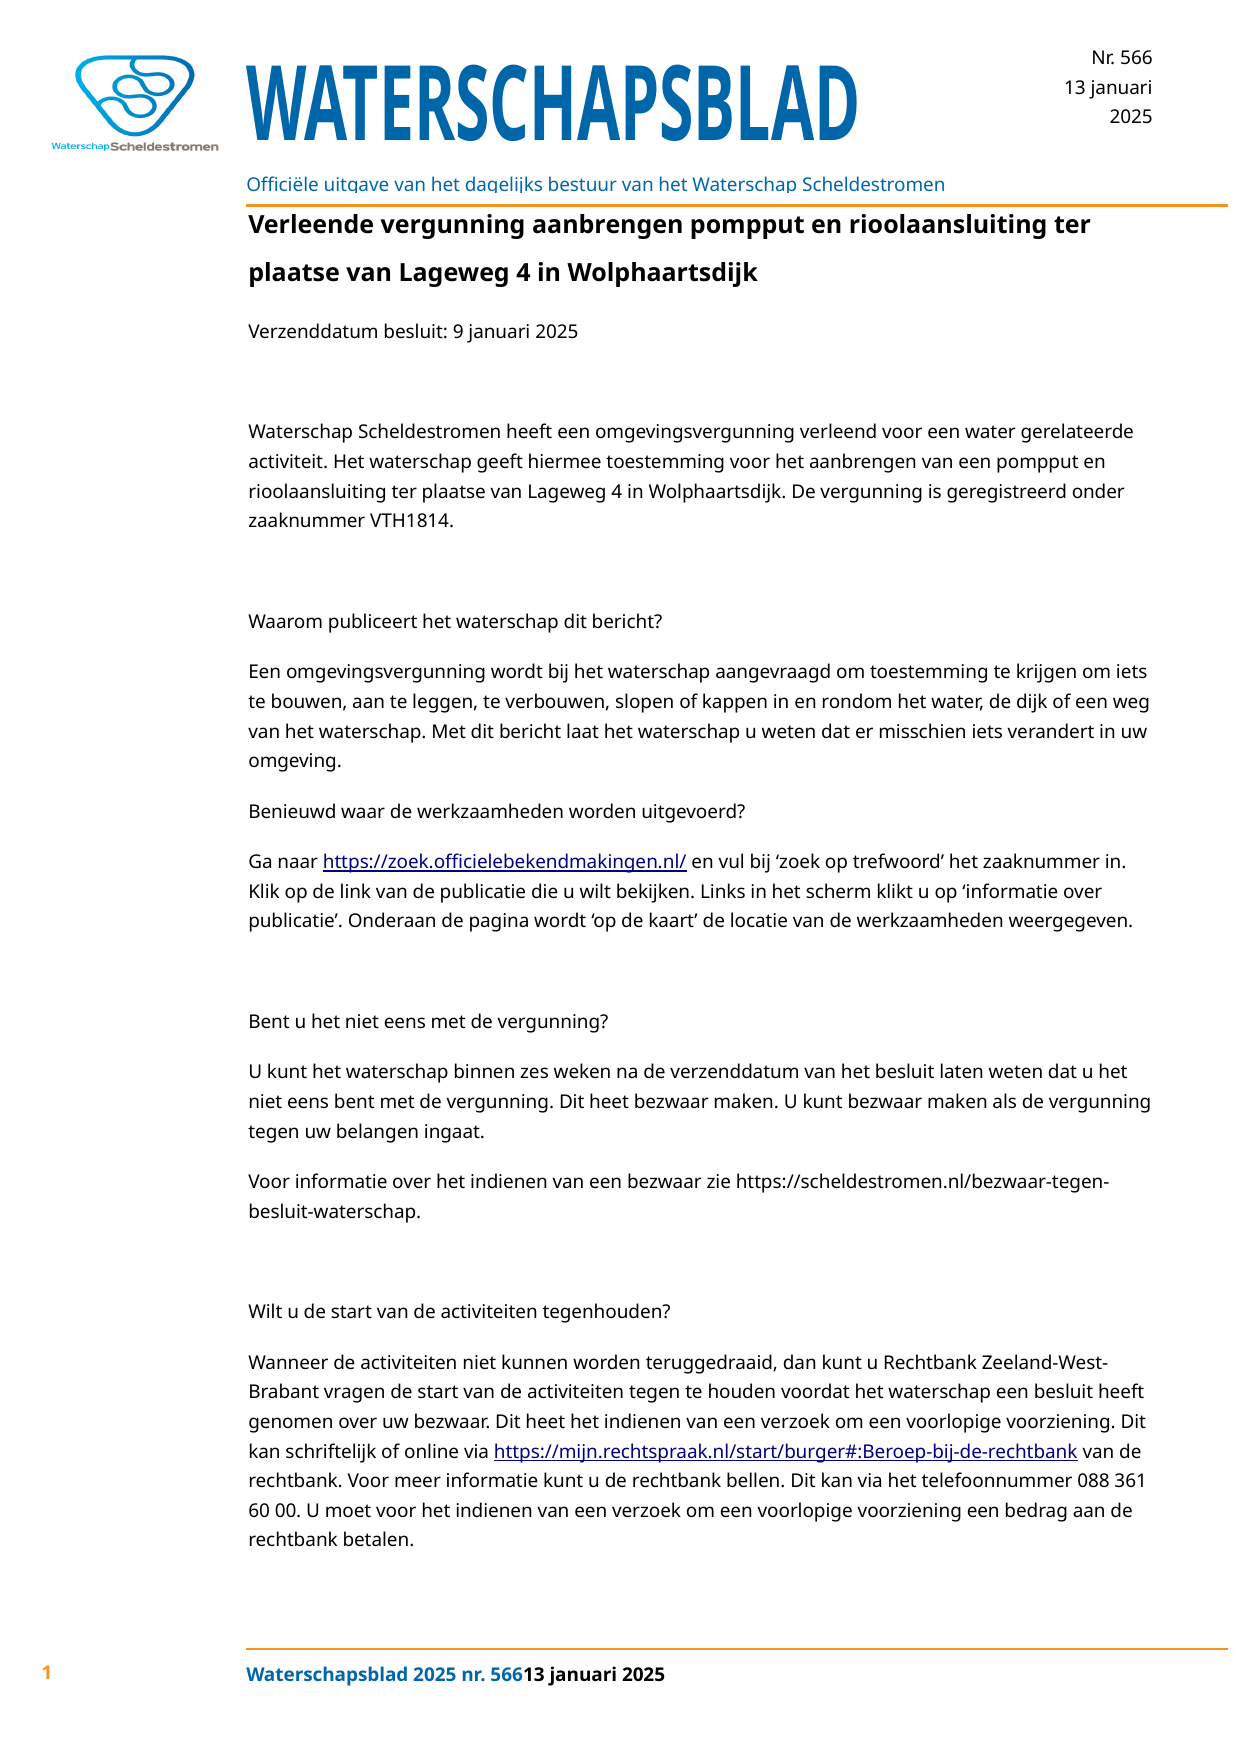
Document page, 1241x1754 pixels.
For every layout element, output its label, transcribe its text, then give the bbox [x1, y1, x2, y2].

text Benieuwd waar de werkzaamheden worden uitgevoerd? [248, 798, 1152, 824]
text Bent u het niet eens met de vergunning? [248, 1008, 1152, 1034]
text Verleende vergunning aanbrengen pompput en rioolaansluiting ter plaatse van Lageweg 4 in Wolphaartsdijk [248, 207, 1152, 288]
text Wanneer de activiteiten niet kunnen worden teruggedraaid, dan kunt u Rechtbank Zeeland-West-Brabant vragen de start van de activiteiten tegen te houden voordat het waterschap een besluit heeft genomen over uw bezwaar. Dit heet het indienen van een verzoek om een voorlopige voorziening. Dit kan schriftelijk of online via https://mijn.rechtspraak.nl/start/burger#:Beroep-bij-de-rechtbank van de rechtbank. Voor meer informatie kunt u de rechtbank bellen. Dit kan via het telefoonnummer 088 361 60 00. U moet voor het indienen van een verzoek om een voorlopige voorziening een bedrag aan de rechtbank betalen. [248, 1349, 1152, 1552]
text Verzenddatum besluit: 9 januari 2025 [248, 318, 1152, 344]
text U kunt het waterschap binnen zes weken na de verzenddatum van het besluit laten weten dat u het niet eens bent met de vergunning. Dit heet bezwaar maken. U kunt bezwaar maken als de vergunning tegen uw belangen ingaat. [248, 1059, 1152, 1144]
text Voor informatie over het indienen van een bezwaar zie https://scheldestromen.nl/bezwaar-tegen-besluit-waterschap. [248, 1168, 1152, 1224]
text Wilt u de start van de activiteiten tegenhouden? [248, 1299, 1152, 1324]
text Ga naar https://zoek.officielebekendmakingen.nl/ en vul bij ‘zoek op trefwoord’ het zaaknummer in. Klik op de link van de publicatie die u wilt bekijken. Links in het scherm klikt u op ‘informatie over publicatie’. Onderaan de pagina wordt ‘op de kaart’ de locatie van de werkzaamheden weergegeven. [248, 848, 1152, 933]
text Waarom publiceert het waterschap dit bericht? [248, 608, 1152, 634]
text Een omgevingsvergunning wordt bij het waterschap aangevraagd om toestemming te krijgen om iets te bouwen, aan te leggen, te verbouwen, slopen of kappen in en rondom het water, de dijk of een weg van het waterschap. Met dit bericht laat het waterschap u weten dat er misschien iets verandert in uw omgeving. [248, 659, 1152, 773]
text Waterschap Scheldestromen heeft een omgevingsvergunning verleend voor een water gerelateerde activiteit. Het waterschap geeft hiermee toestemming voor het aanbrengen van een pompput en rioolaansluiting ter plaatse van Lageweg 4 in Wolphaartsdijk. De vergunning is geregistreerd onder zaaknummer VTH1814. [248, 419, 1152, 533]
picture [41, 47, 231, 172]
